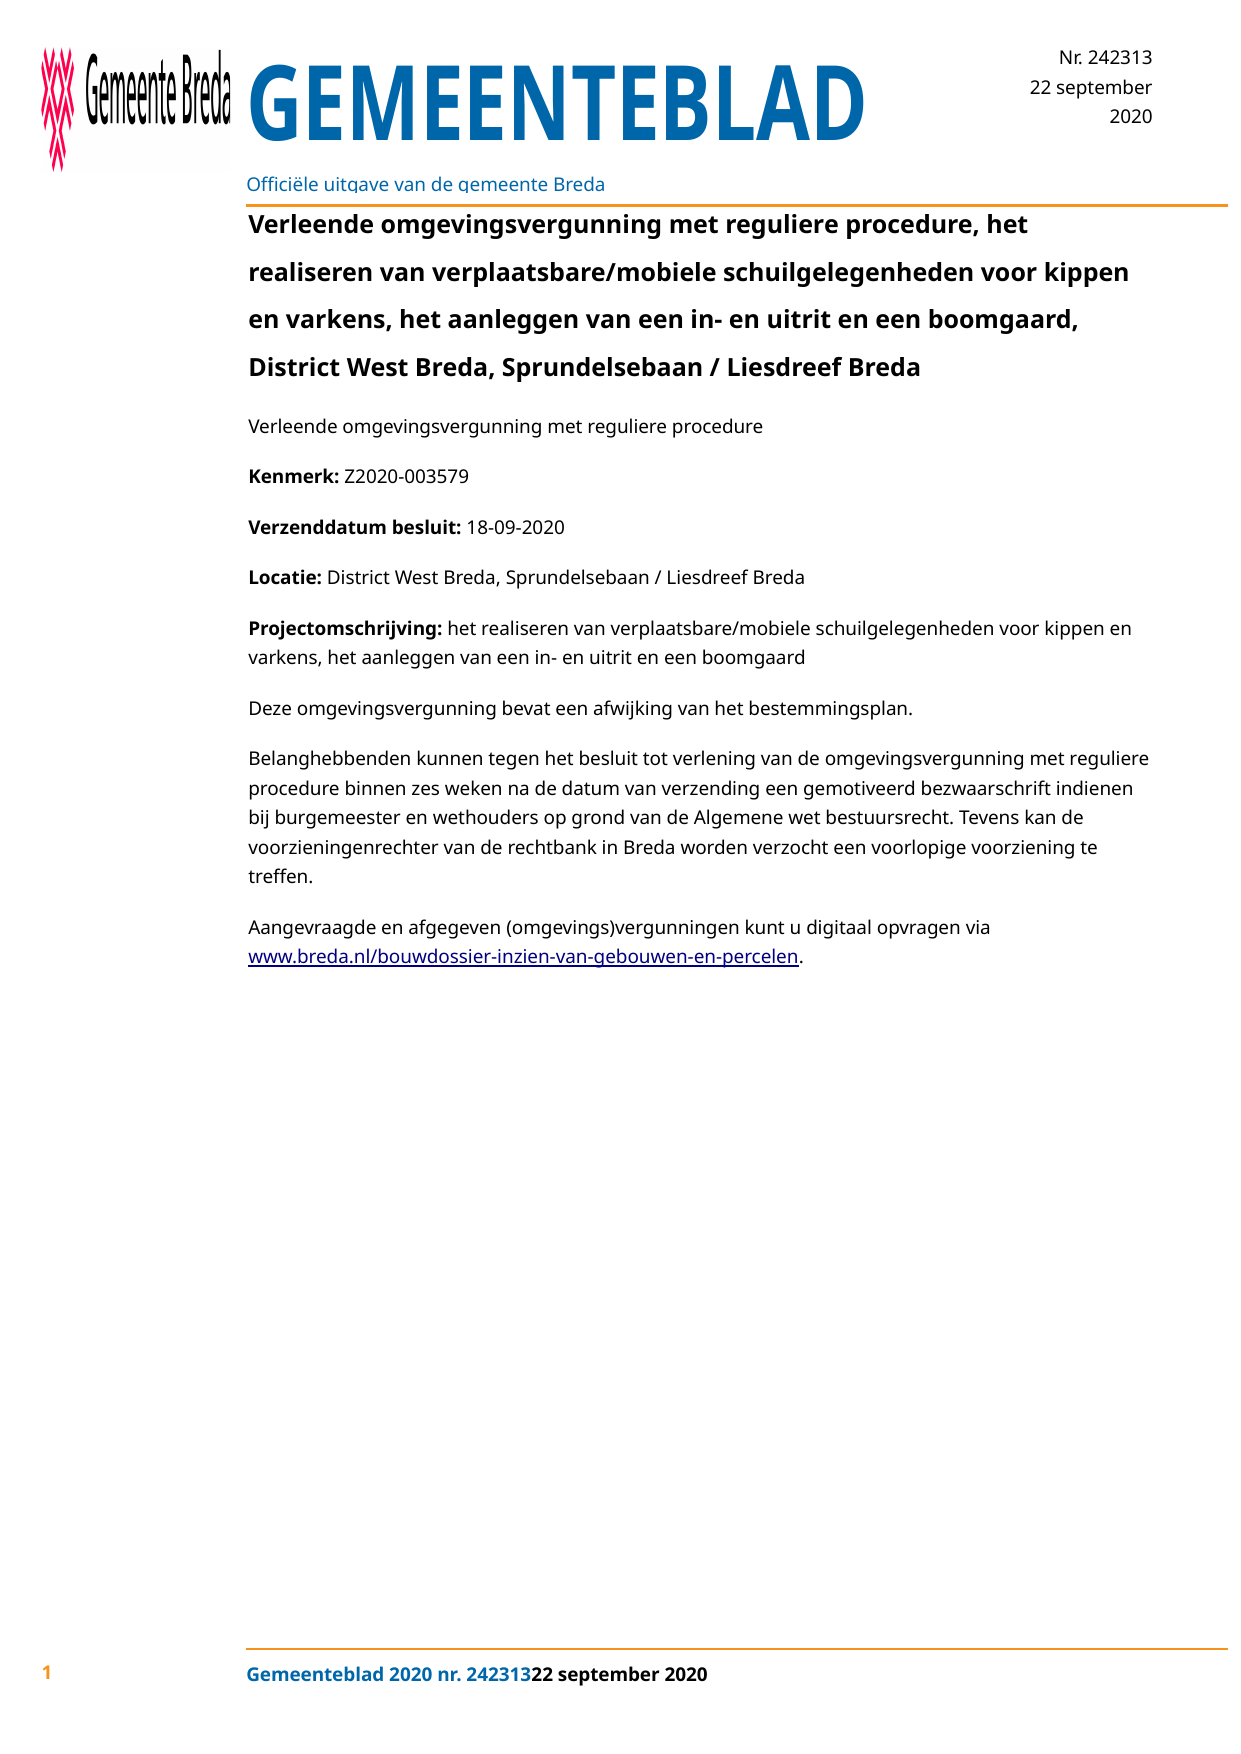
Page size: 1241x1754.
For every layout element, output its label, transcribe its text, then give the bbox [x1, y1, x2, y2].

text Kenmerk: Z2020-003579 [248, 463, 1152, 489]
text Belanghebbenden kunnen tegen het besluit tot verlening van de omgevingsvergunning met reguliere procedure binnen zes weken na de datum van verzending een gemotiveerd bezwaarschrift indienen bij burgemeester en wethouders op grond van de Algemene wet bestuursrecht. Tevens kan de voorzieningenrechter van de rechtbank in Breda worden verzocht een voorlopige voorziening te treffen. [248, 745, 1152, 889]
text Locatie: District West Breda, Sprundelsebaan / Liesdreef Breda [248, 564, 1152, 590]
picture [41, 47, 231, 172]
text Projectomschrijving: het realiseren van verplaatsbare/mobiele schuilgelegenheden voor kippen en varkens, het aanleggen van een in- en uitrit en een boomgaard [248, 615, 1152, 670]
text Aangevraagde en afgegeven (omgevings)vergunningen kunt u digitaal opvragen via www.breda.nl/bouwdossier-inzien-van-gebouwen-en-percelen. [248, 914, 1152, 969]
text Verzenddatum besluit: 18-09-2020 [248, 514, 1152, 540]
text Verleende omgevingsvergunning met reguliere procedure [248, 413, 1152, 439]
text Deze omgevingsvergunning bevat een afwijking van het bestemmingsplan. [248, 695, 1152, 721]
text Verleende omgevingsvergunning met reguliere procedure, het realiseren van verplaatsbare/mobiele schuilgelegenheden voor kippen en varkens, het aanleggen van een in- en uitrit en een boomgaard, District West Breda, Sprundelsebaan / Liesdreef Breda [248, 207, 1152, 384]
